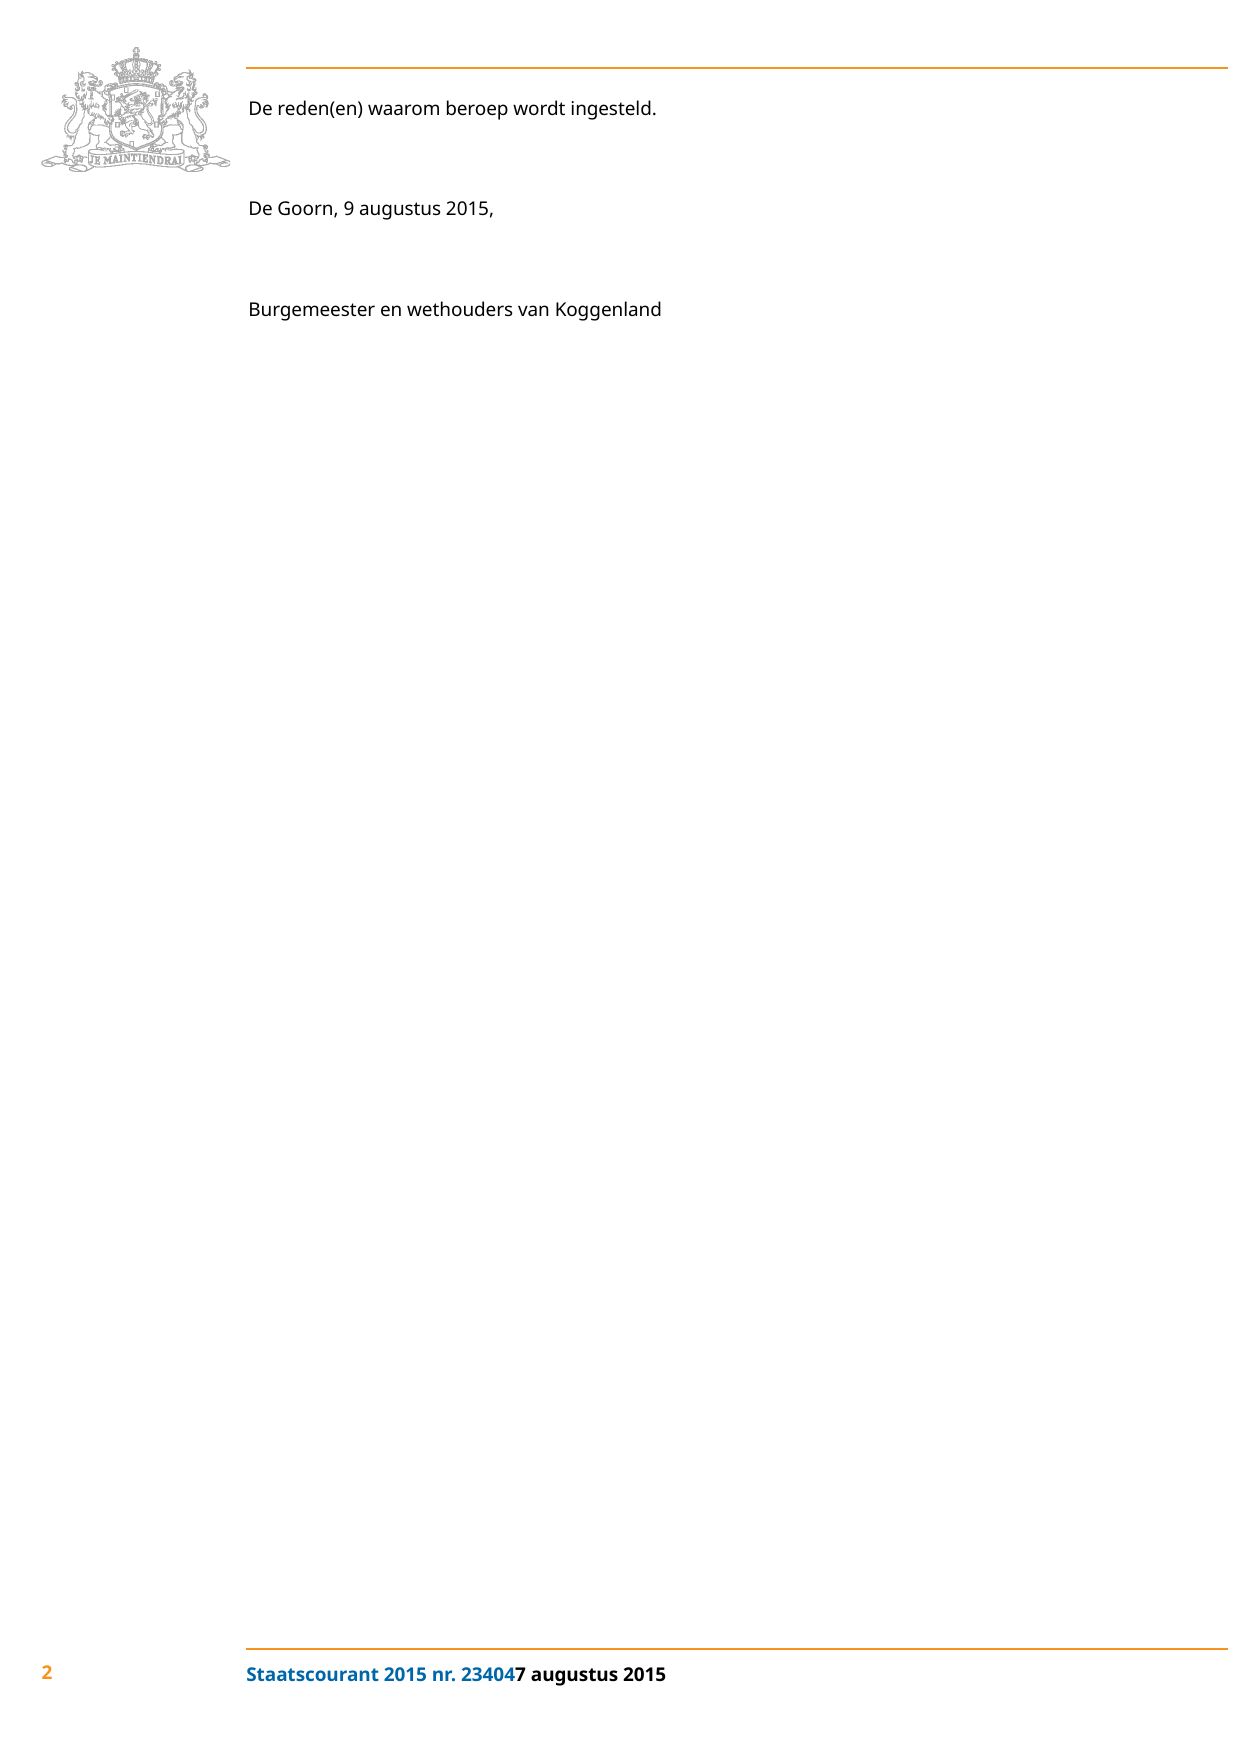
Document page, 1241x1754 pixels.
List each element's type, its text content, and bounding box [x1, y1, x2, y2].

picture [41, 47, 231, 172]
text De Goorn, 9 augustus 2015, [248, 196, 1152, 221]
text Burgemeester en wethouders van Koggenland [248, 296, 1152, 322]
text De reden(en) waarom beroep wordt ingesteld. [248, 95, 1152, 121]
